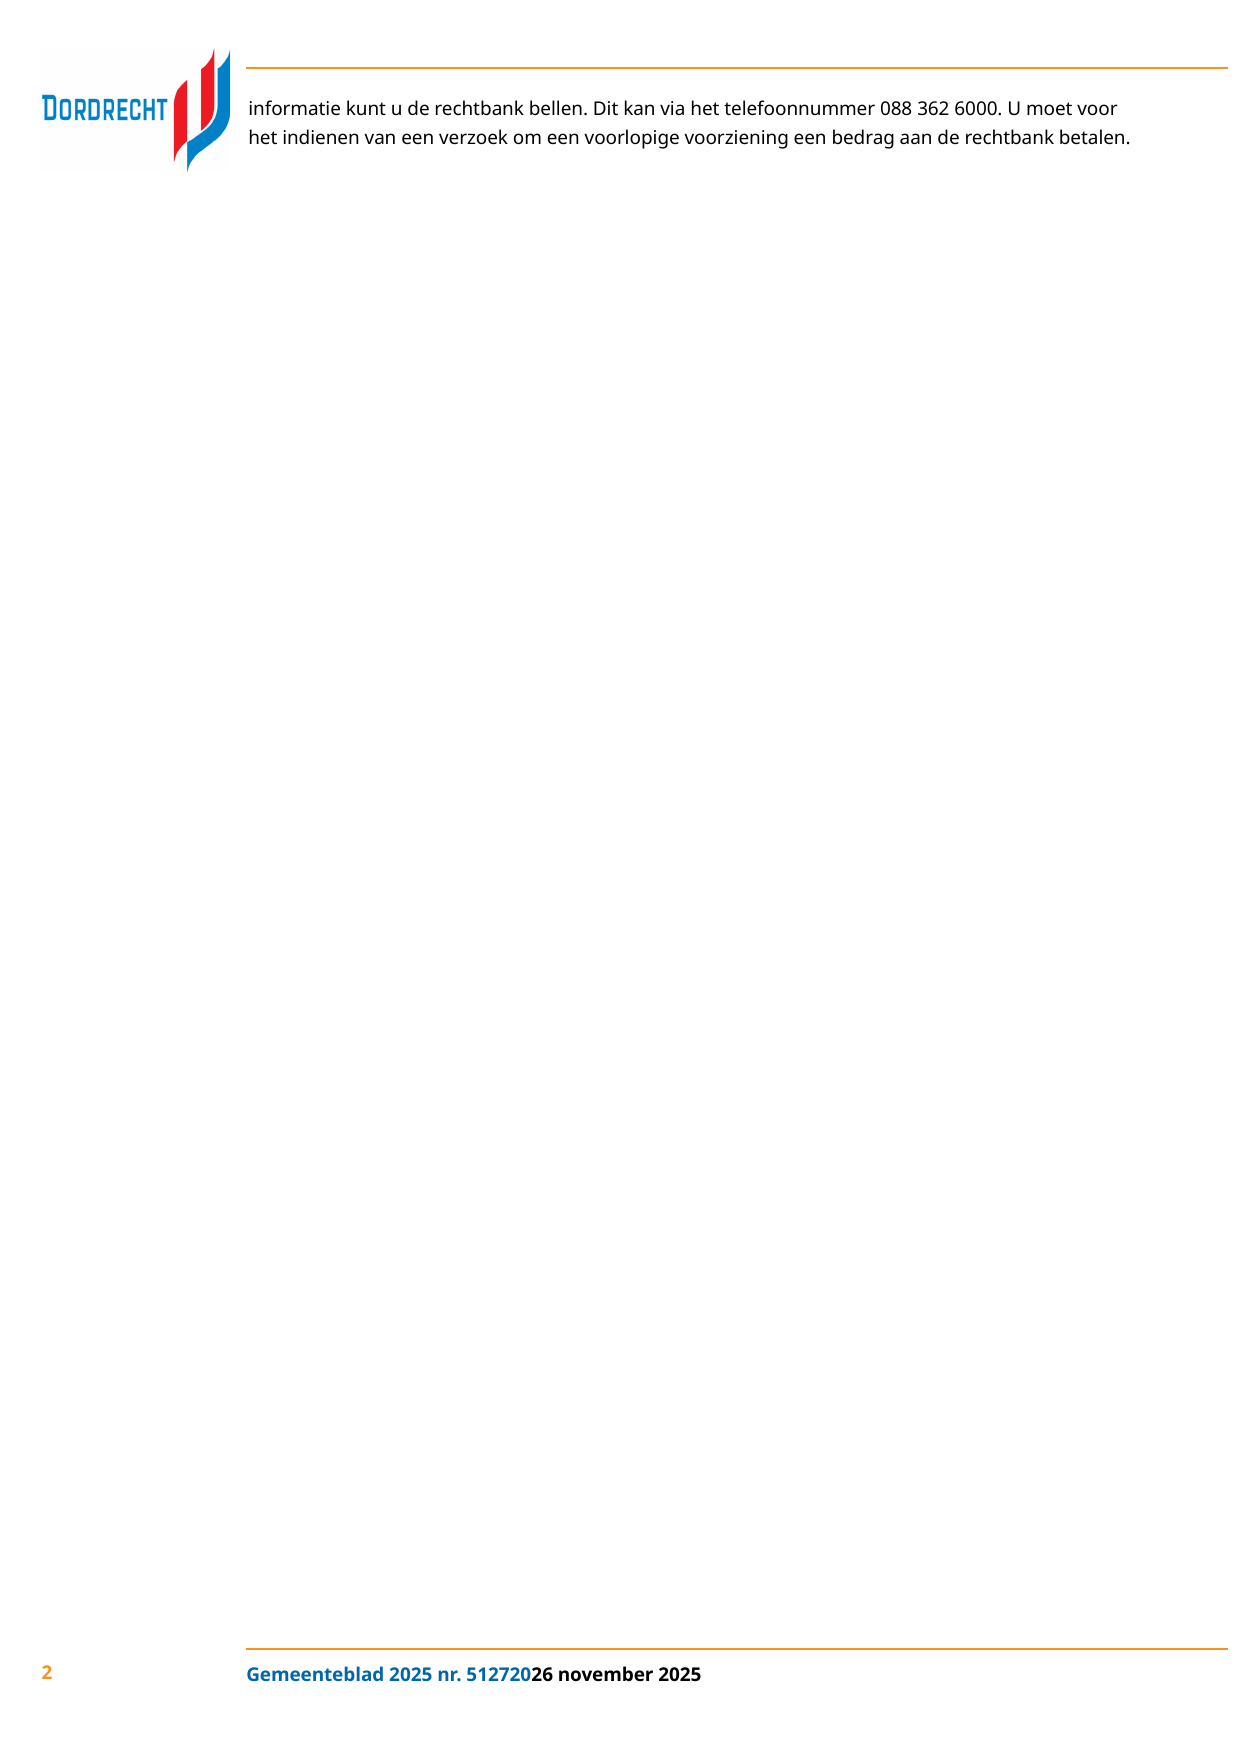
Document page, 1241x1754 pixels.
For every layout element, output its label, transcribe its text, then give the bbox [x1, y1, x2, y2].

picture [41, 47, 231, 172]
text informatie kunt u de rechtbank bellen. Dit kan via het telefoonnummer 088 362 6000. U moet voor het indienen van een verzoek om een voorlopige voorziening een bedrag aan de rechtbank betalen. [248, 95, 1152, 150]
